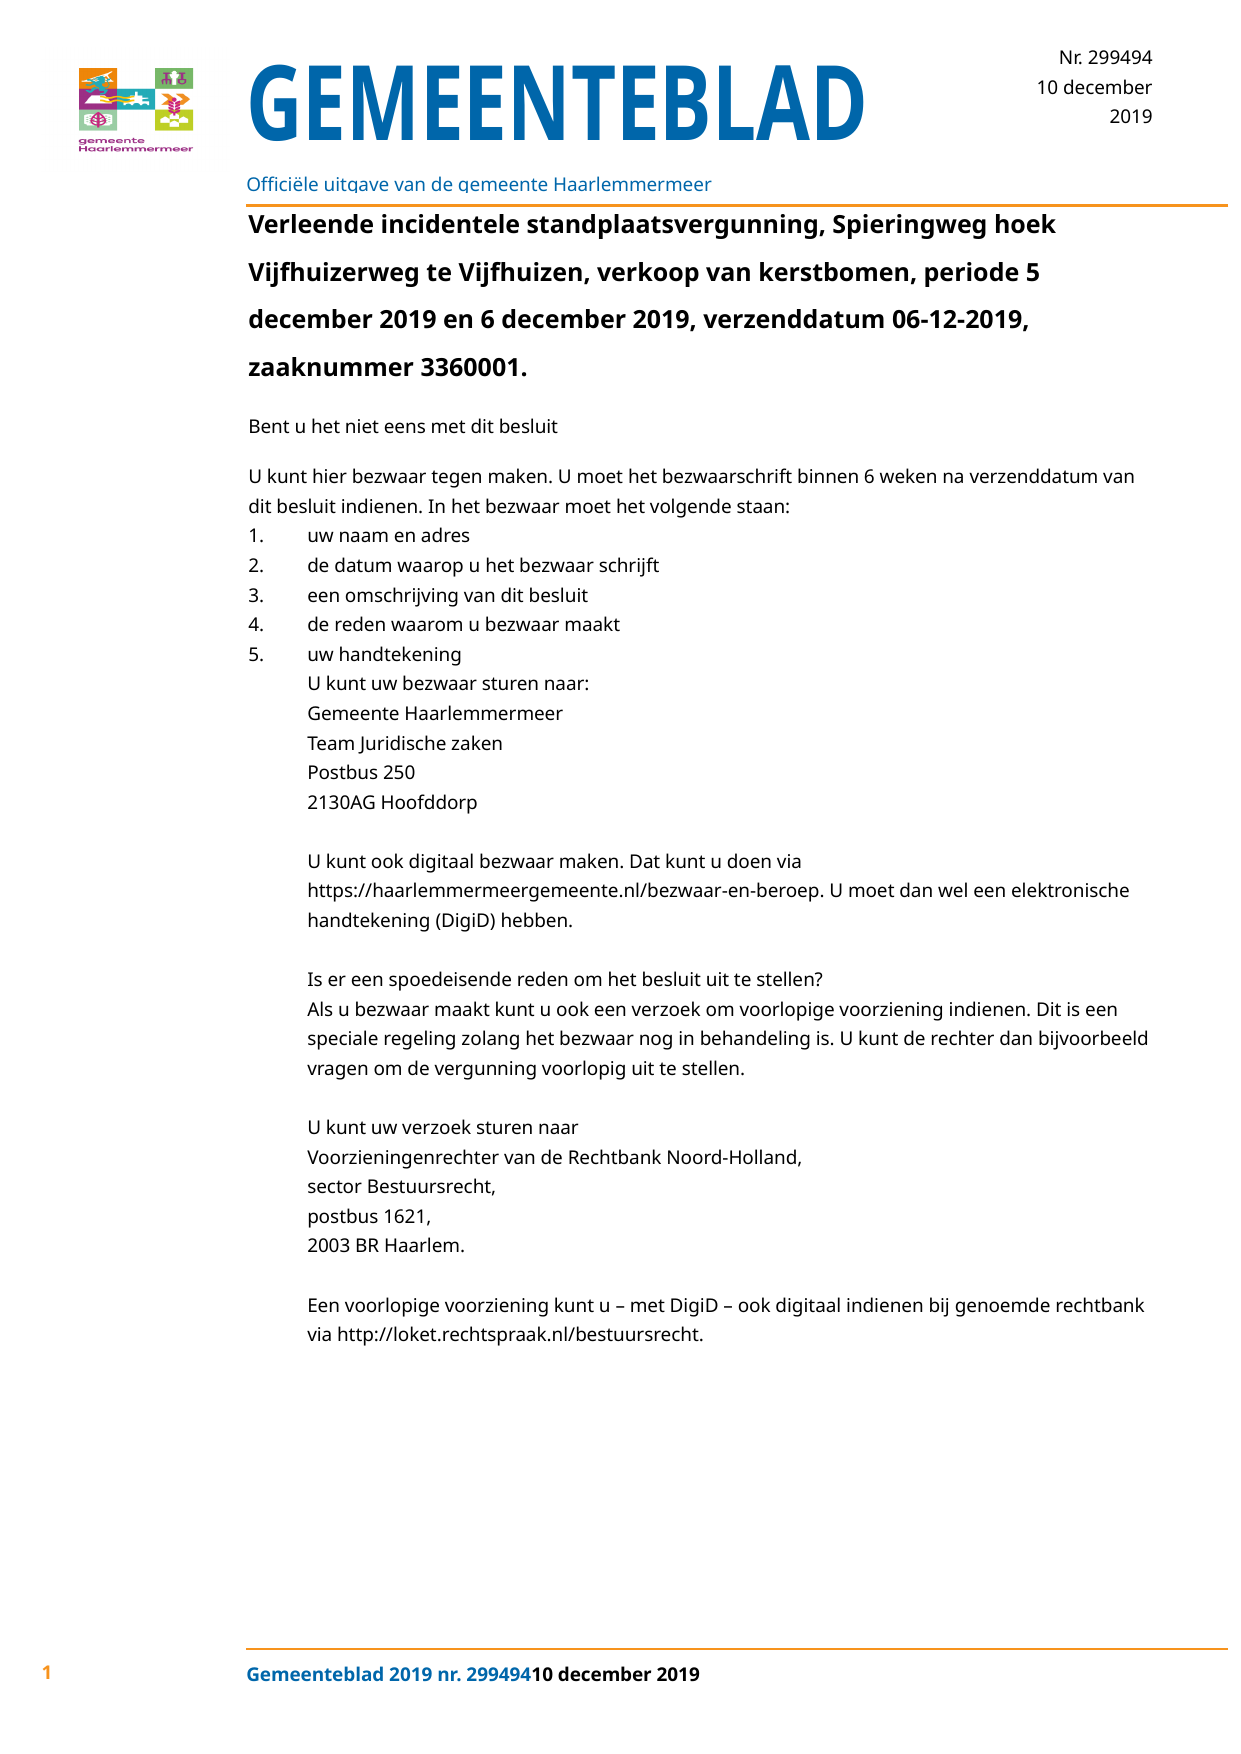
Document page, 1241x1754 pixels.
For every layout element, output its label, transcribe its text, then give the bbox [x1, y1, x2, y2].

list de reden waarom u bezwaar maakt [248, 611, 1152, 637]
list Team Juridische zaken [248, 730, 1152, 756]
list Als u bezwaar maakt kunt u ook een verzoek om voorlopige voorziening indienen. Dit is een speciale regeling zolang het bezwaar nog in behandeling is. U kunt de rechter dan bijvoorbeeld vragen om de vergunning voorlopig uit te stellen. [248, 996, 1152, 1081]
list U kunt uw verzoek sturen naar [248, 1114, 1152, 1140]
list Postbus 250 [248, 759, 1152, 785]
text Verleende incidentele standplaatsvergunning, Spieringweg hoek Vijfhuizerweg te Vijfhuizen, verkoop van kerstbomen, periode 5 december 2019 en 6 december 2019, verzenddatum 06-12-2019, zaaknummer 3360001. [248, 207, 1152, 384]
list postbus 1621, [248, 1203, 1152, 1229]
list 2003 BR Haarlem. [248, 1233, 1152, 1258]
list Een voorlopige voorziening kunt u – met DigiD – ook digitaal indienen bij genoemde rechtbank via http://loket.rechtspraak.nl/bestuursrecht. [248, 1292, 1152, 1347]
picture [41, 47, 231, 172]
list Gemeente Haarlemmermeer [248, 700, 1152, 726]
list Is er een spoedeisende reden om het besluit uit te stellen? [248, 966, 1152, 992]
list uw naam en adres [248, 523, 1152, 548]
text Bent u het niet eens met dit besluit [248, 413, 1152, 439]
list uw handtekening [248, 641, 1152, 667]
list de datum waarop u het bezwaar schrijft [248, 552, 1152, 578]
list Voorzieningenrechter van de Rechtbank Noord-Holland, [248, 1144, 1152, 1170]
list https://haarlemmermeergemeente.nl/bezwaar-en-beroep. U moet dan wel een elektronische handtekening (DigiD) hebben. [248, 878, 1152, 933]
list 2130AG Hoofddorp [248, 789, 1152, 815]
list U kunt uw bezwaar sturen naar: [248, 671, 1152, 696]
list een omschrijving van dit besluit [248, 582, 1152, 608]
list sector Bestuursrecht, [248, 1173, 1152, 1199]
text U kunt hier bezwaar tegen maken. U moet het bezwaarschrift binnen 6 weken na verzenddatum van dit besluit indienen. In het bezwaar moet het volgende staan: [248, 463, 1152, 519]
list U kunt ook digitaal bezwaar maken. Dat kunt u doen via [248, 848, 1152, 874]
